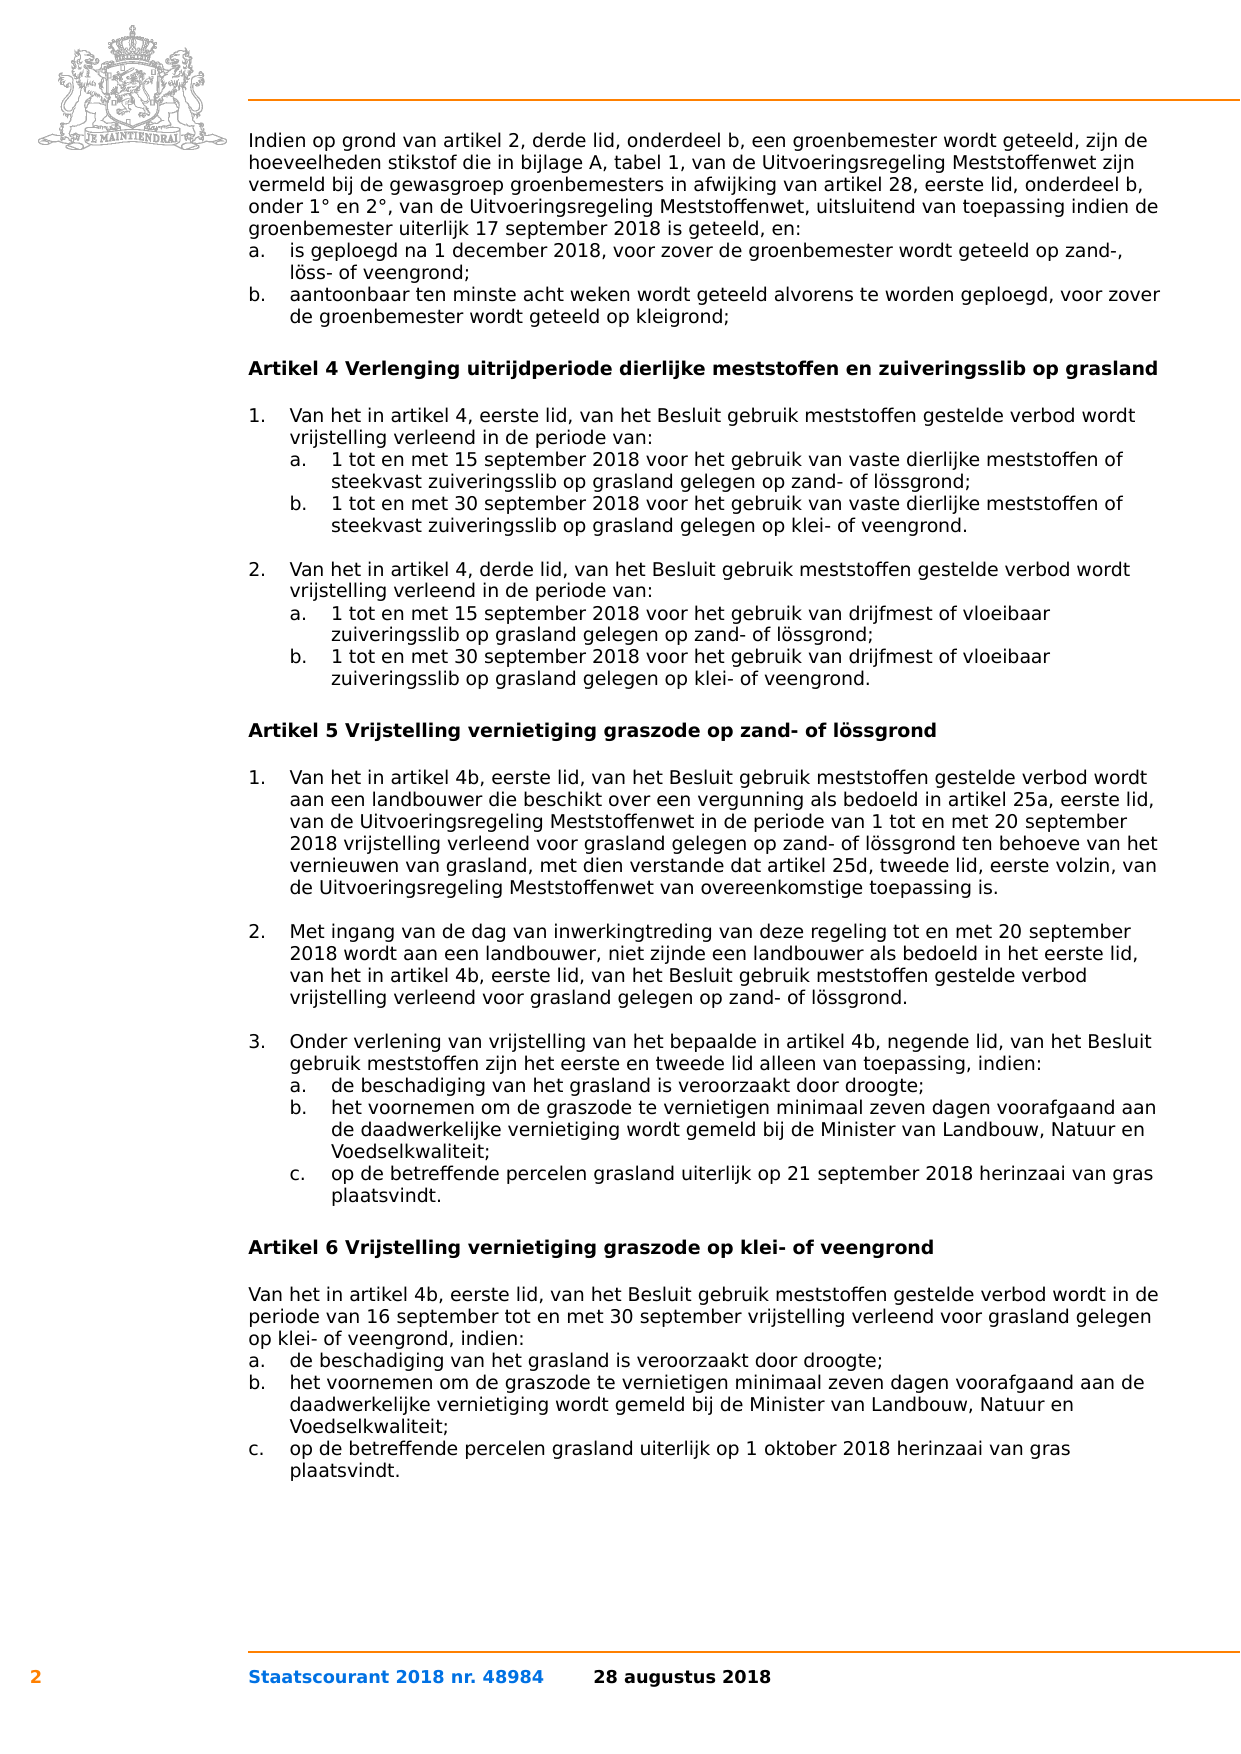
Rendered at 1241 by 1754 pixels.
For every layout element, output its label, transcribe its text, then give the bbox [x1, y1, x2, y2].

text a. 1 tot en met 15 september 2018 voor het gebruik van vaste dierlijke meststoffen of steekvast zuiveringsslib op grasland gelegen op zand- of lössgrond; [289, 449, 1163, 493]
text a. is geploegd na 1 december 2018, voor zover de groenbemester wordt geteeld op zand-, löss- of veengrond; [248, 240, 1163, 284]
text 1. Van het in artikel 4b, eerste lid, van het Besluit gebruik meststoffen gestelde verbod wordt aan een landbouwer die beschikt over een vergunning als bedoeld in artikel 25a, eerste lid, van de Uitvoeringsregeling Meststoffenwet in de periode van 1 tot en met 20 september 2018 vrijstelling verleend voor grasland gelegen op zand- of lössgrond ten behoeve van het vernieuwen van grasland, met dien verstande dat artikel 25d, tweede lid, eerste volzin, van de Uitvoeringsregeling Meststoffenwet van overeenkomstige toepassing is. [248, 767, 1163, 899]
text 3. Onder verlening van vrijstelling van het bepaalde in artikel 4b, negende lid, van het Besluit gebruik meststoffen zijn het eerste en tweede lid alleen van toepassing, indien: [248, 1031, 1163, 1075]
text 2. Met ingang van de dag van inwerkingtreding van deze regeling tot en met 20 september 2018 wordt aan een landbouwer, niet zijnde een landbouwer als bedoeld in het eerste lid, van het in artikel 4b, eerste lid, van het Besluit gebruik meststoffen gestelde verbod vrijstelling verleend voor grasland gelegen op zand- of lössgrond. [248, 921, 1163, 1009]
text b. het voornemen om de graszode te vernietigen minimaal zeven dagen voorafgaand aan de daadwerkelijke vernietiging wordt gemeld bij de Minister van Landbouw, Natuur en Voedselkwaliteit; [248, 1372, 1163, 1437]
text a. de beschadiging van het grasland is veroorzaakt door droogte; [248, 1349, 1163, 1372]
text b. aantoonbaar ten minste acht weken wordt geteeld alvorens te worden geploegd, voor zover de groenbemester wordt geteeld op kleigrond; [248, 284, 1163, 328]
text a. de beschadiging van het grasland is veroorzaakt door droogte; [289, 1075, 1163, 1097]
picture [38, 25, 227, 150]
text b. het voornemen om de graszode te vernietigen minimaal zeven dagen voorafgaand aan de daadwerkelijke vernietiging wordt gemeld bij de Minister van Landbouw, Natuur en Voedselkwaliteit; [289, 1097, 1163, 1163]
subtitle Artikel 5 Vrijstelling vernietiging graszode op zand- of lössgrond [248, 720, 1163, 742]
text c. op de betreffende percelen grasland uiterlijk op 1 oktober 2018 herinzaai van gras plaatsvindt. [248, 1437, 1163, 1481]
text Indien op grond van artikel 2, derde lid, onderdeel b, een groenbemester wordt geteeld, zijn de hoeveelheden stikstof die in bijlage A, tabel 1, van de Uitvoeringsregeling Meststoffenwet zijn vermeld bij de gewasgroep groenbemesters in afwijking van artikel 28, eerste lid, onderdeel b, onder 1° en 2°, van de Uitvoeringsregeling Meststoffenwet, uitsluitend van toepassing indien de groenbemester uiterlijk 17 september 2018 is geteeld, en: [248, 130, 1163, 240]
text b. 1 tot en met 30 september 2018 voor het gebruik van vaste dierlijke meststoffen of steekvast zuiveringsslib op grasland gelegen op klei- of veengrond. [289, 493, 1163, 537]
text b. 1 tot en met 30 september 2018 voor het gebruik van drijfmest of vloeibaar zuiveringsslib op grasland gelegen op klei- of veengrond. [289, 646, 1163, 690]
subtitle Artikel 6 Vrijstelling vernietiging graszode op klei- of veengrond [248, 1237, 1163, 1259]
text 2. Van het in artikel 4, derde lid, van het Besluit gebruik meststoffen gestelde verbod wordt vrijstelling verleend in de periode van: [248, 558, 1163, 602]
text Van het in artikel 4b, eerste lid, van het Besluit gebruik meststoffen gestelde verbod wordt in de periode van 16 september tot en met 30 september vrijstelling verleend voor grasland gelegen op klei- of veengrond, indien: [248, 1284, 1163, 1349]
subtitle Artikel 4 Verlenging uitrijdperiode dierlijke meststoffen en zuiveringsslib op grasland [248, 358, 1163, 380]
text c. op de betreffende percelen grasland uiterlijk op 21 september 2018 herinzaai van gras plaatsvindt. [289, 1163, 1163, 1207]
text 1. Van het in artikel 4, eerste lid, van het Besluit gebruik meststoffen gestelde verbod wordt vrijstelling verleend in de periode van: [248, 405, 1163, 449]
text a. 1 tot en met 15 september 2018 voor het gebruik van drijfmest of vloeibaar zuiveringsslib op grasland gelegen op zand- of lössgrond; [289, 602, 1163, 646]
